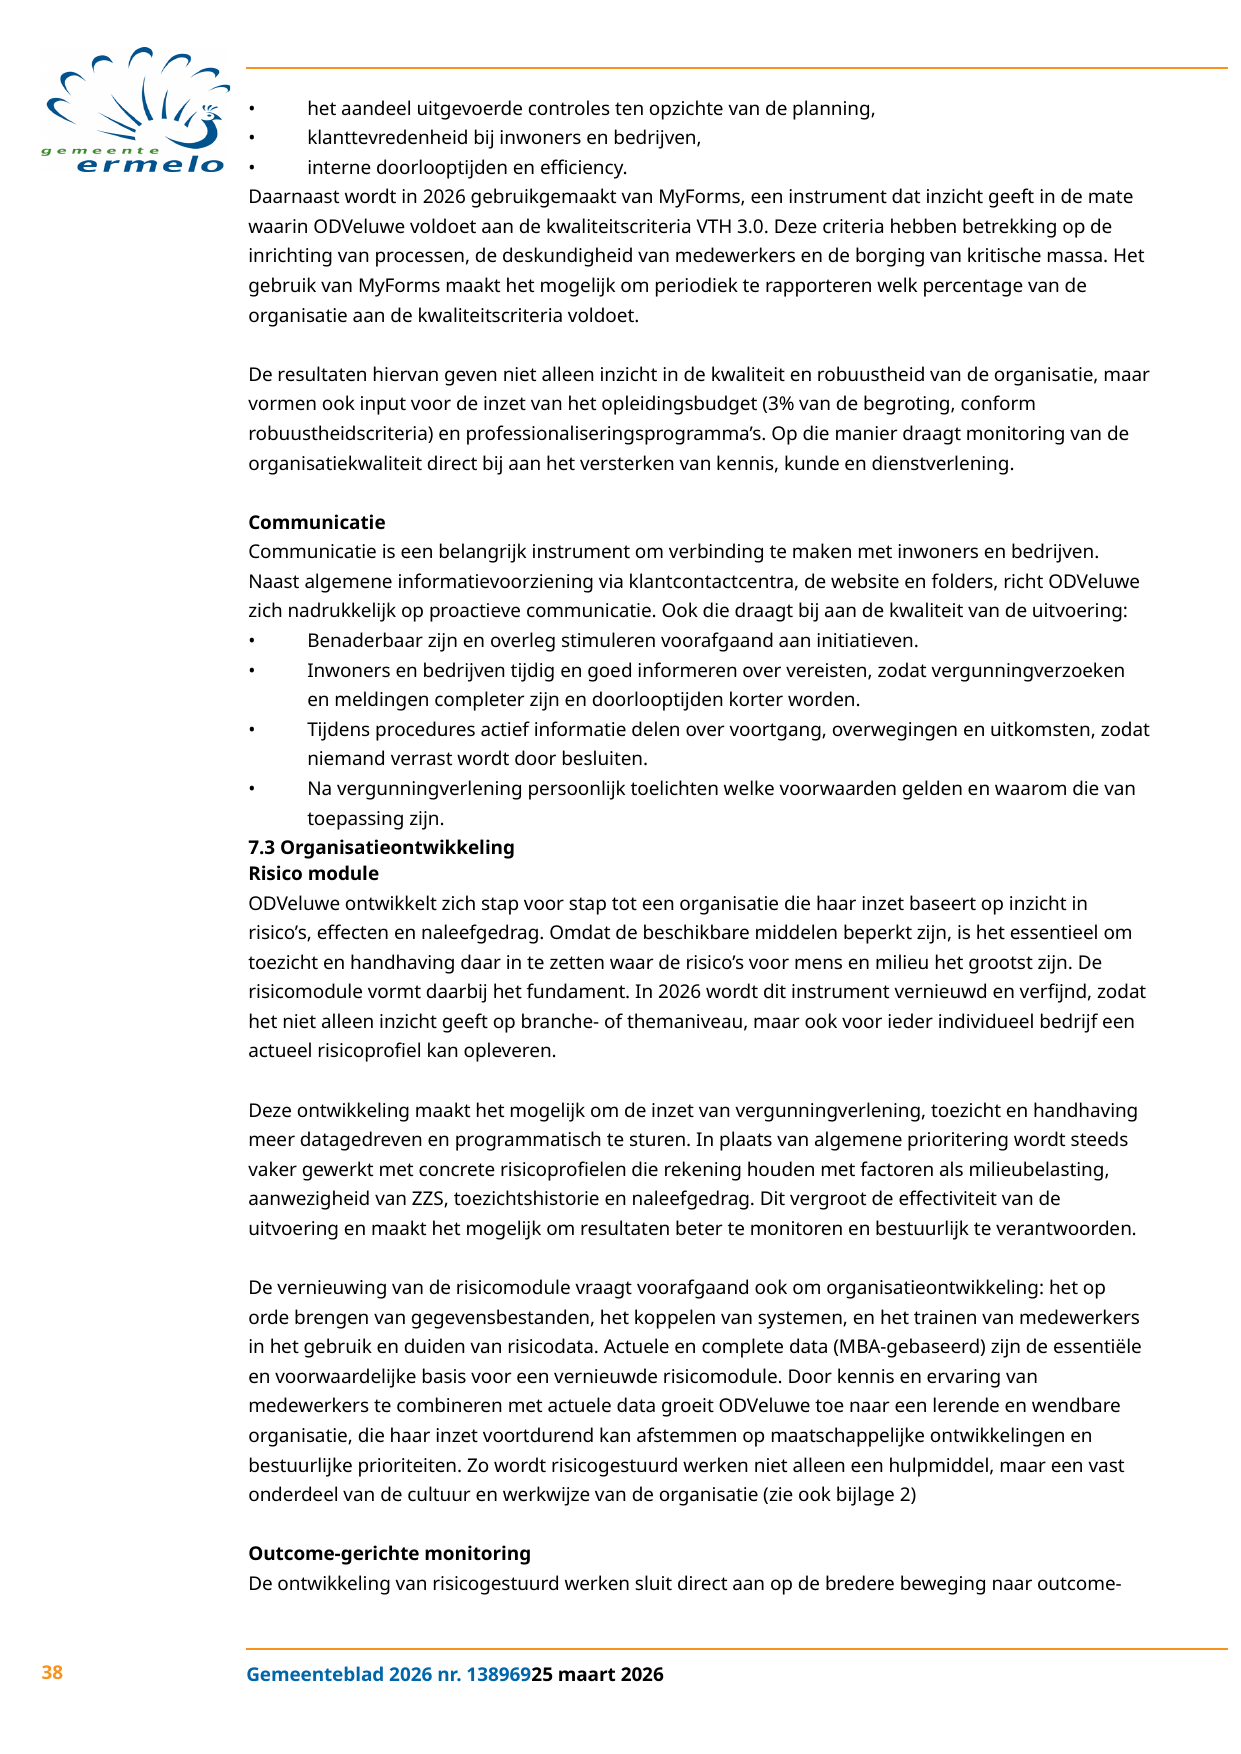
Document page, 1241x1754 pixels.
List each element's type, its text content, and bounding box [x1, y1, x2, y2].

list Inwoners en bedrijven tijdig en goed informeren over vereisten, zodat vergunningverzoeken en meldingen completer zijn en doorlooptijden korter worden. [248, 657, 1152, 712]
list het aandeel uitgevoerde controles ten opzichte van de planning, [248, 95, 1152, 121]
text Risico module [248, 860, 1152, 886]
list interne doorlooptijden en efficiency. [248, 154, 1152, 180]
text De vernieuwing van de risicomodule vraagt voorafgaand ook om organisatieontwikkeling: het op orde brengen van gegevensbestanden, het koppelen van systemen, en het trainen van medewerkers in het gebruik en duiden van risicodata. Actuele en complete data (MBA-gebaseerd) zijn de essentiële en voorwaardelijke basis voor een vernieuwde risicomodule. Door kennis en ervaring van medewerkers te combineren met actuele data groeit ODVeluwe toe naar een lerende en wendbare organisatie, die haar inzet voortdurend kan afstemmen op maatschappelijke ontwikkelingen en bestuurlijke prioriteiten. Zo wordt risicogestuurd werken niet alleen een hulpmiddel, maar een vast onderdeel van de cultuur en werkwijze van de organisatie (zie ook bijlage 2) [248, 1274, 1152, 1507]
text De ontwikkeling van risicogestuurd werken sluit direct aan op de bredere beweging naar outcome- [248, 1570, 1152, 1596]
text Communicatie is een belangrijk instrument om verbinding te maken met inwoners en bedrijven. Naast algemene informatievoorziening via klantcontactcentra, de website en folders, richt ODVeluwe zich nadrukkelijk op proactieve communicatie. Ook die draagt bij aan de kwaliteit van de uitvoering: [248, 538, 1152, 623]
text ODVeluwe ontwikkelt zich stap voor stap tot een organisatie die haar inzet baseert op inzicht in risico’s, effecten en naleefgedrag. Omdat de beschikbare middelen beperkt zijn, is het essentieel om toezicht en handhaving daar in te zetten waar de risico’s voor mens en milieu het grootst zijn. De risicomodule vormt daarbij het fundament. In 2026 wordt dit instrument vernieuwd en verfijnd, zodat het niet alleen inzicht geeft op branche- of themaniveau, maar ook voor ieder individueel bedrijf een actueel risicoprofiel kan opleveren. [248, 890, 1152, 1063]
text Outcome-gerichte monitoring [248, 1541, 1152, 1566]
text Daarnaast wordt in 2026 gebruikgemaakt van MyForms, een instrument dat inzicht geeft in de mate waarin ODVeluwe voldoet aan de kwaliteitscriteria VTH 3.0. Deze criteria hebben betrekking op de inrichting van processen, de deskundigheid van medewerkers en de borging van kritische massa. Het gebruik van MyForms maakt het mogelijk om periodiek te rapporteren welk percentage van de organisatie aan de kwaliteitscriteria voldoet. [248, 183, 1152, 328]
text Communicatie [248, 509, 1152, 535]
text Deze ontwikkeling maakt het mogelijk om de inzet van vergunningverlening, toezicht en handhaving meer datagedreven en programmatisch te sturen. In plaats van algemene prioritering wordt steeds vaker gewerkt met concrete risicoprofielen die rekening houden met factoren als milieubelasting, aanwezigheid van ZZS, toezichtshistorie en naleefgedrag. Dit vergroot de effectiviteit van de uitvoering en maakt het mogelijk om resultaten beter te monitoren en bestuurlijk te verantwoorden. [248, 1097, 1152, 1241]
text De resultaten hiervan geven niet alleen inzicht in de kwaliteit en robuustheid van de organisatie, maar vormen ook input voor de inzet van het opleidingsbudget (3% van de begroting, conform robuustheidscriteria) en professionaliseringsprogramma’s. Op die manier draagt monitoring van de organisatiekwaliteit direct bij aan het versterken van kennis, kunde en dienstverlening. [248, 361, 1152, 476]
text 7.3 Organisatieontwikkeling [248, 834, 1152, 860]
list Na vergunningverlening persoonlijk toelichten welke voorwaarden gelden en waarom die van toepassing zijn. [248, 775, 1152, 831]
picture [41, 47, 231, 172]
list Benaderbaar zijn en overleg stimuleren voorafgaand aan initiatieven. [248, 627, 1152, 653]
list Tijdens procedures actief informatie delen over voortgang, overwegingen en uitkomsten, zodat niemand verrast wordt door besluiten. [248, 716, 1152, 771]
list klanttevredenheid bij inwoners en bedrijven, [248, 124, 1152, 150]
